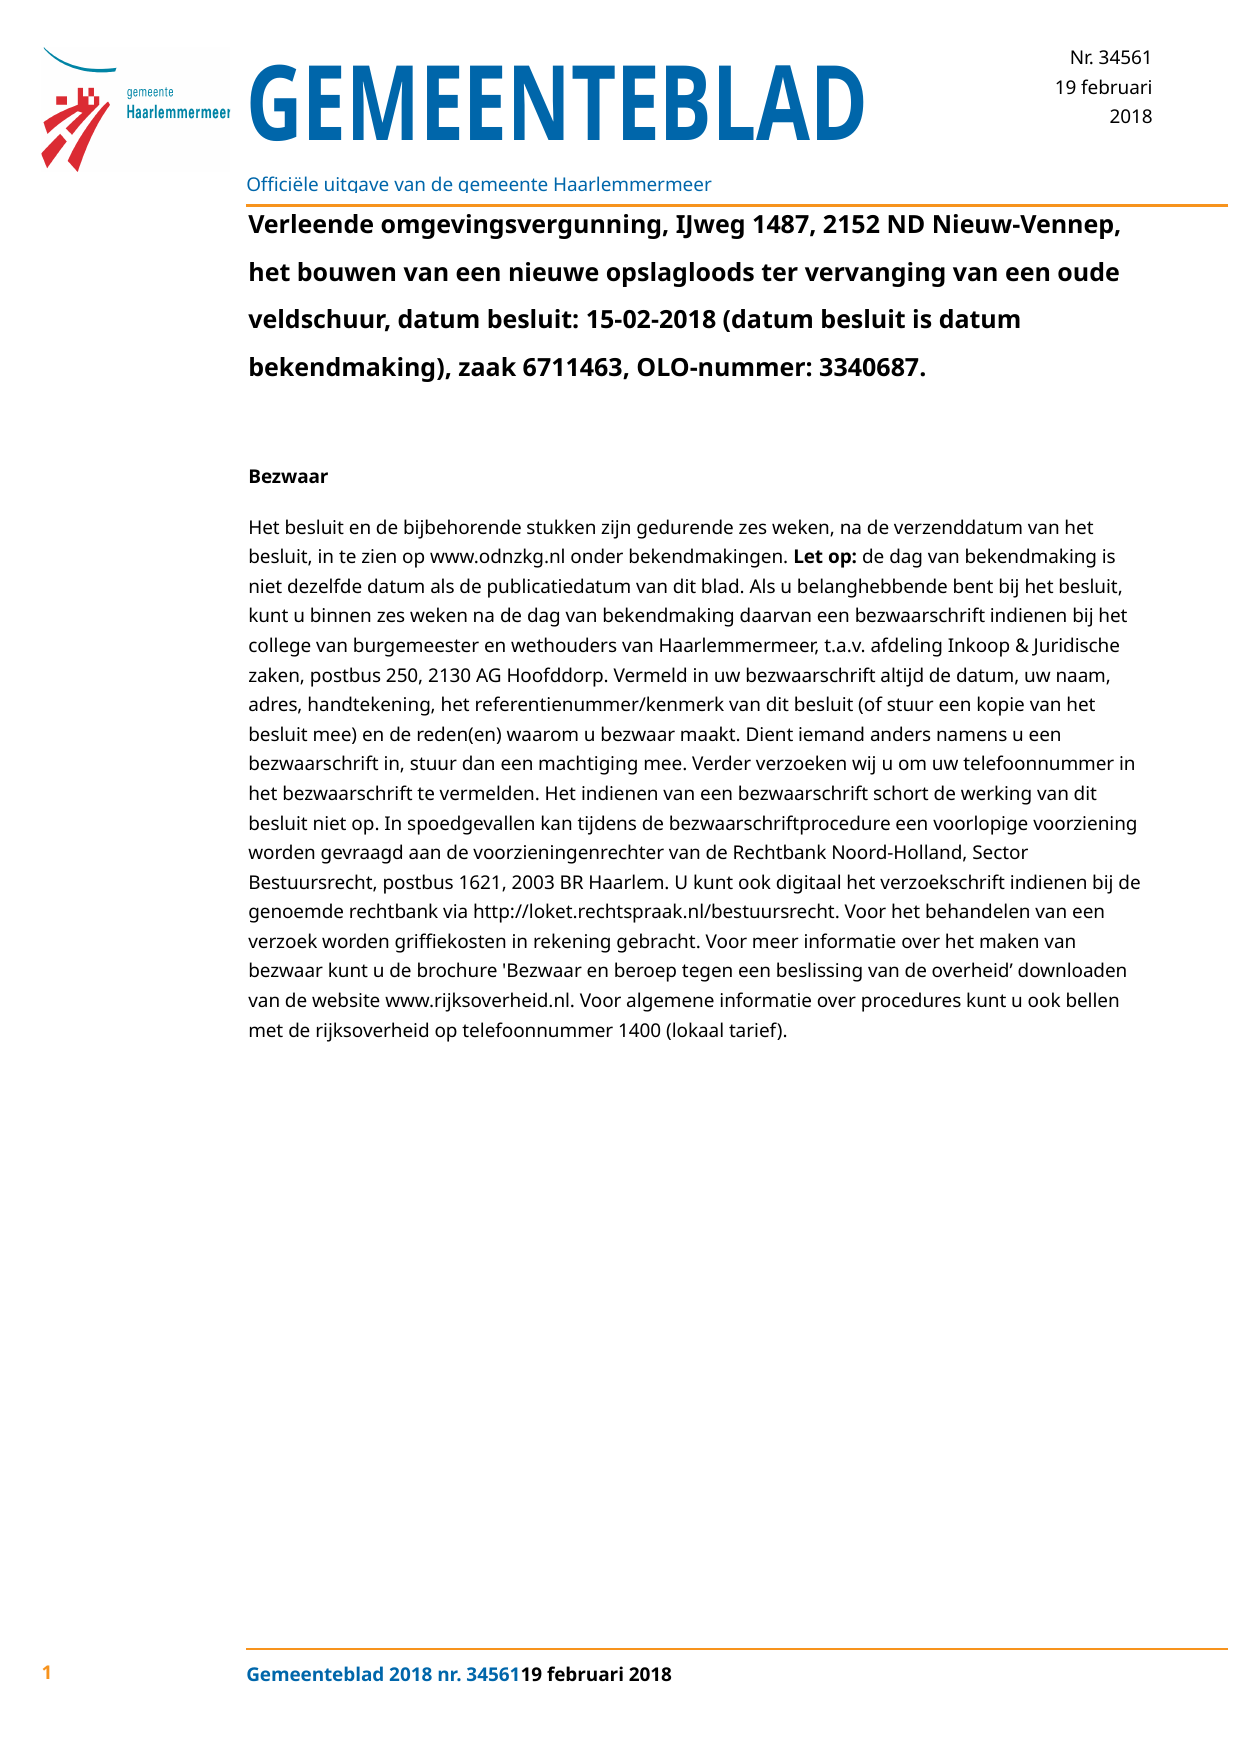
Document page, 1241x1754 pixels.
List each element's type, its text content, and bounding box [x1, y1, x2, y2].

text Verleende omgevingsvergunning, IJweg 1487, 2152 ND Nieuw-Vennep, het bouwen van een nieuwe opslagloods ter vervanging van een oude veldschuur, datum besluit: 15-02-2018 (datum besluit is datum bekendmaking), zaak 6711463, OLO-nummer: 3340687. [248, 207, 1152, 384]
text Bezwaar [248, 463, 1152, 489]
text Het besluit en de bijbehorende stukken zijn gedurende zes weken, na de verzenddatum van het besluit, in te zien op www.odnzkg.nl onder bekendmakingen. Let op: de dag van bekendmaking is niet dezelfde datum als de publicatiedatum van dit blad. Als u belanghebbende bent bij het besluit, kunt u binnen zes weken na de dag van bekendmaking daarvan een bezwaarschrift indienen bij het college van burgemeester en wethouders van Haarlemmermeer, t.a.v. afdeling Inkoop & Juridische zaken, postbus 250, 2130 AG Hoofddorp. Vermeld in uw bezwaarschrift altijd de datum, uw naam, adres, handtekening, het referentienummer/kenmerk van dit besluit (of stuur een kopie van het besluit mee) en de reden(en) waarom u bezwaar maakt. Dient iemand anders namens u een bezwaarschrift in, stuur dan een machtiging mee. Verder verzoeken wij u om uw telefoonnummer in het bezwaarschrift te vermelden. Het indienen van een bezwaarschrift schort de werking van dit besluit niet op. In spoedgevallen kan tijdens de bezwaarschriftprocedure een voorlopige voorziening worden gevraagd aan de voorzieningenrechter van de Rechtbank Noord-Holland, Sector Bestuursrecht, postbus 1621, 2003 BR Haarlem. U kunt ook digitaal het verzoekschrift indienen bij de genoemde rechtbank via http://loket.rechtspraak.nl/bestuursrecht. Voor het behandelen van een verzoek worden griffiekosten in rekening gebracht. Voor meer informatie over het maken van bezwaar kunt u de brochure 'Bezwaar en beroep tegen een beslissing van de overheid’ downloaden van de website www.rijksoverheid.nl. Voor algemene informatie over procedures kunt u ook bellen met de rijksoverheid op telefoonnummer 1400 (lokaal tarief). [248, 514, 1152, 1043]
picture [41, 47, 231, 172]
